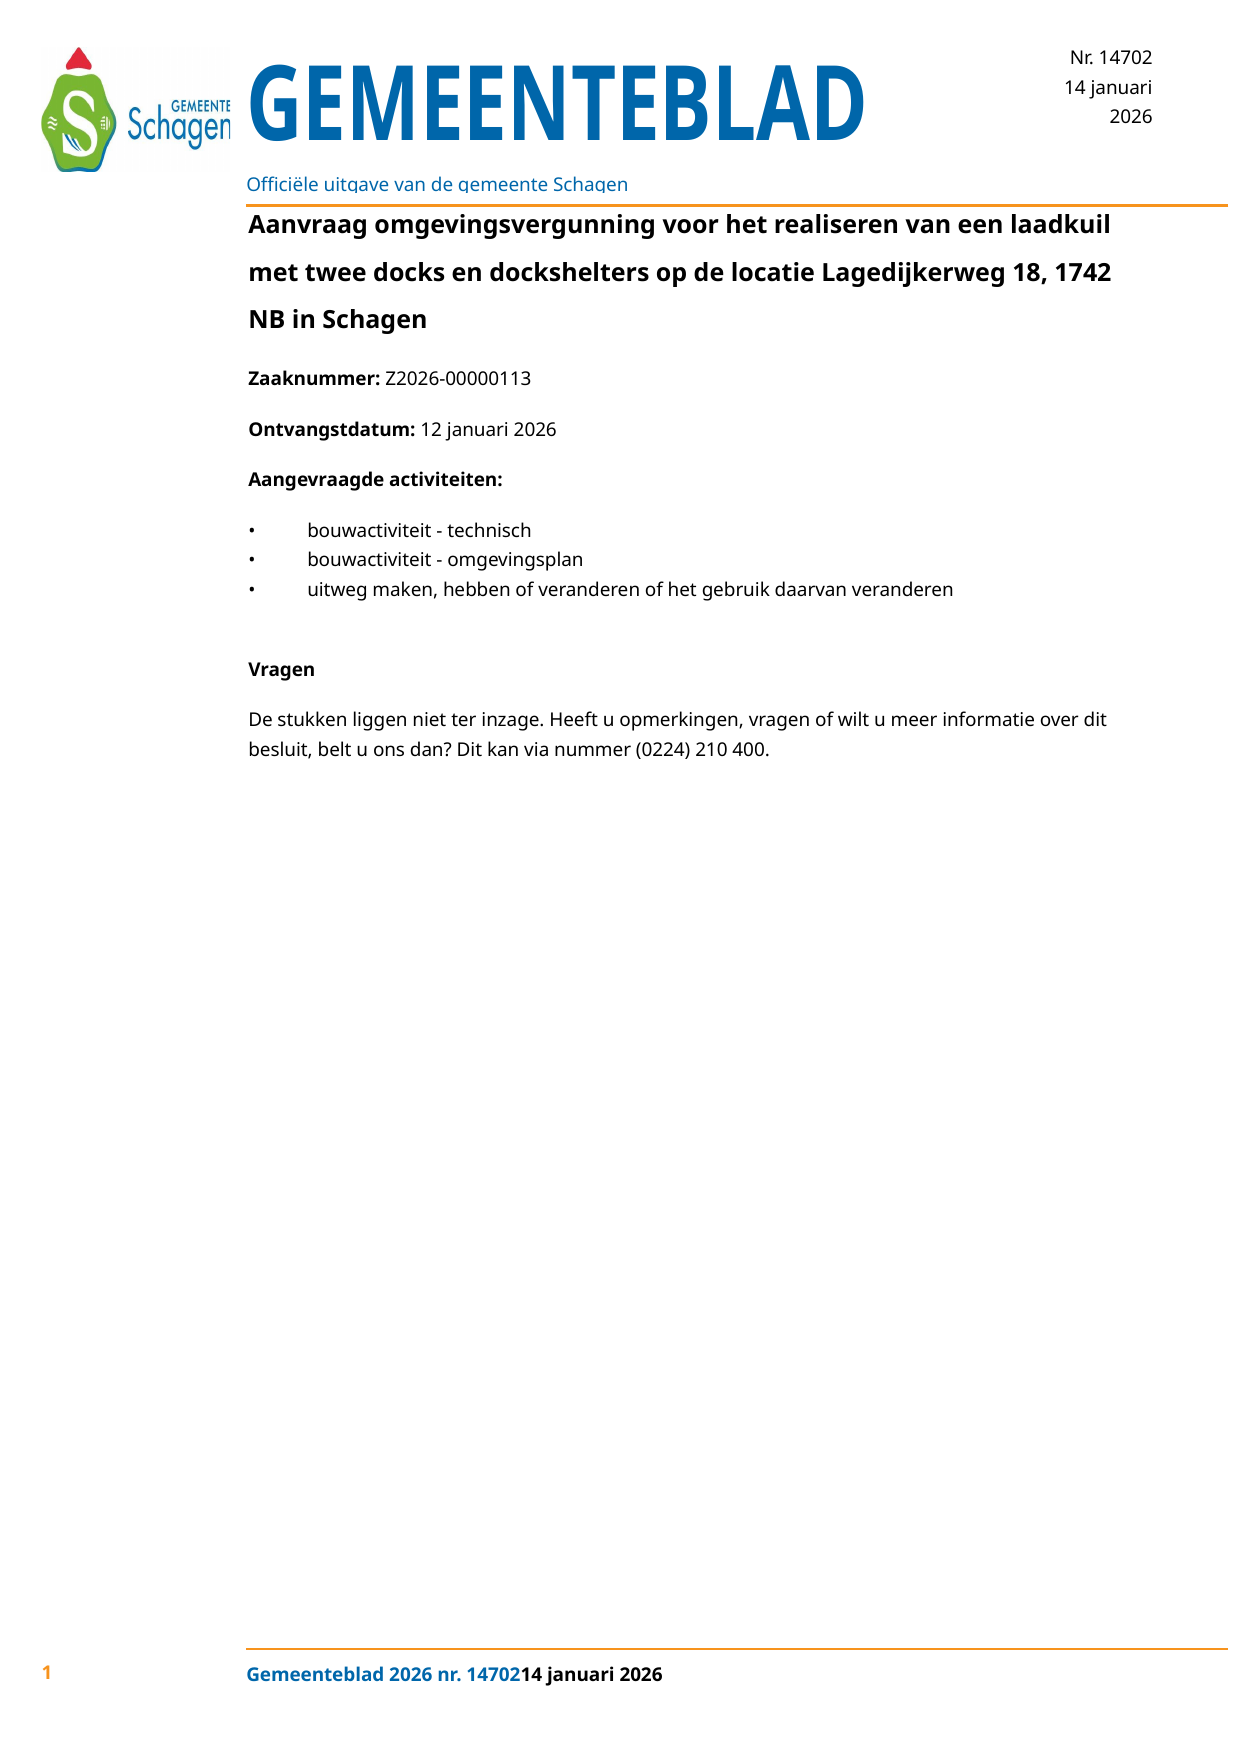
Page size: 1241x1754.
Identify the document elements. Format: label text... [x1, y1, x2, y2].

list bouwactiviteit - technisch [248, 517, 1152, 542]
text De stukken liggen niet ter inzage. Heeft u opmerkingen, vragen of wilt u meer informatie over dit besluit, belt u ons dan? Dit kan via nummer (0224) 210 400. [248, 706, 1152, 762]
text Ontvangstdatum: 12 januari 2026 [248, 416, 1152, 442]
text Vragen [248, 656, 1152, 682]
text Aangevraagde activiteiten: [248, 466, 1152, 492]
list uitweg maken, hebben of veranderen of het gebruik daarvan veranderen [248, 576, 1152, 602]
text Aanvraag omgevingsvergunning voor het realiseren van een laadkuil met twee docks en dockshelters op de locatie Lagedijkerweg 18, 1742 NB in Schagen [248, 207, 1152, 336]
picture [41, 47, 231, 172]
list bouwactiviteit - omgevingsplan [248, 546, 1152, 572]
text Zaaknummer: Z2026-00000113 [248, 366, 1152, 391]
